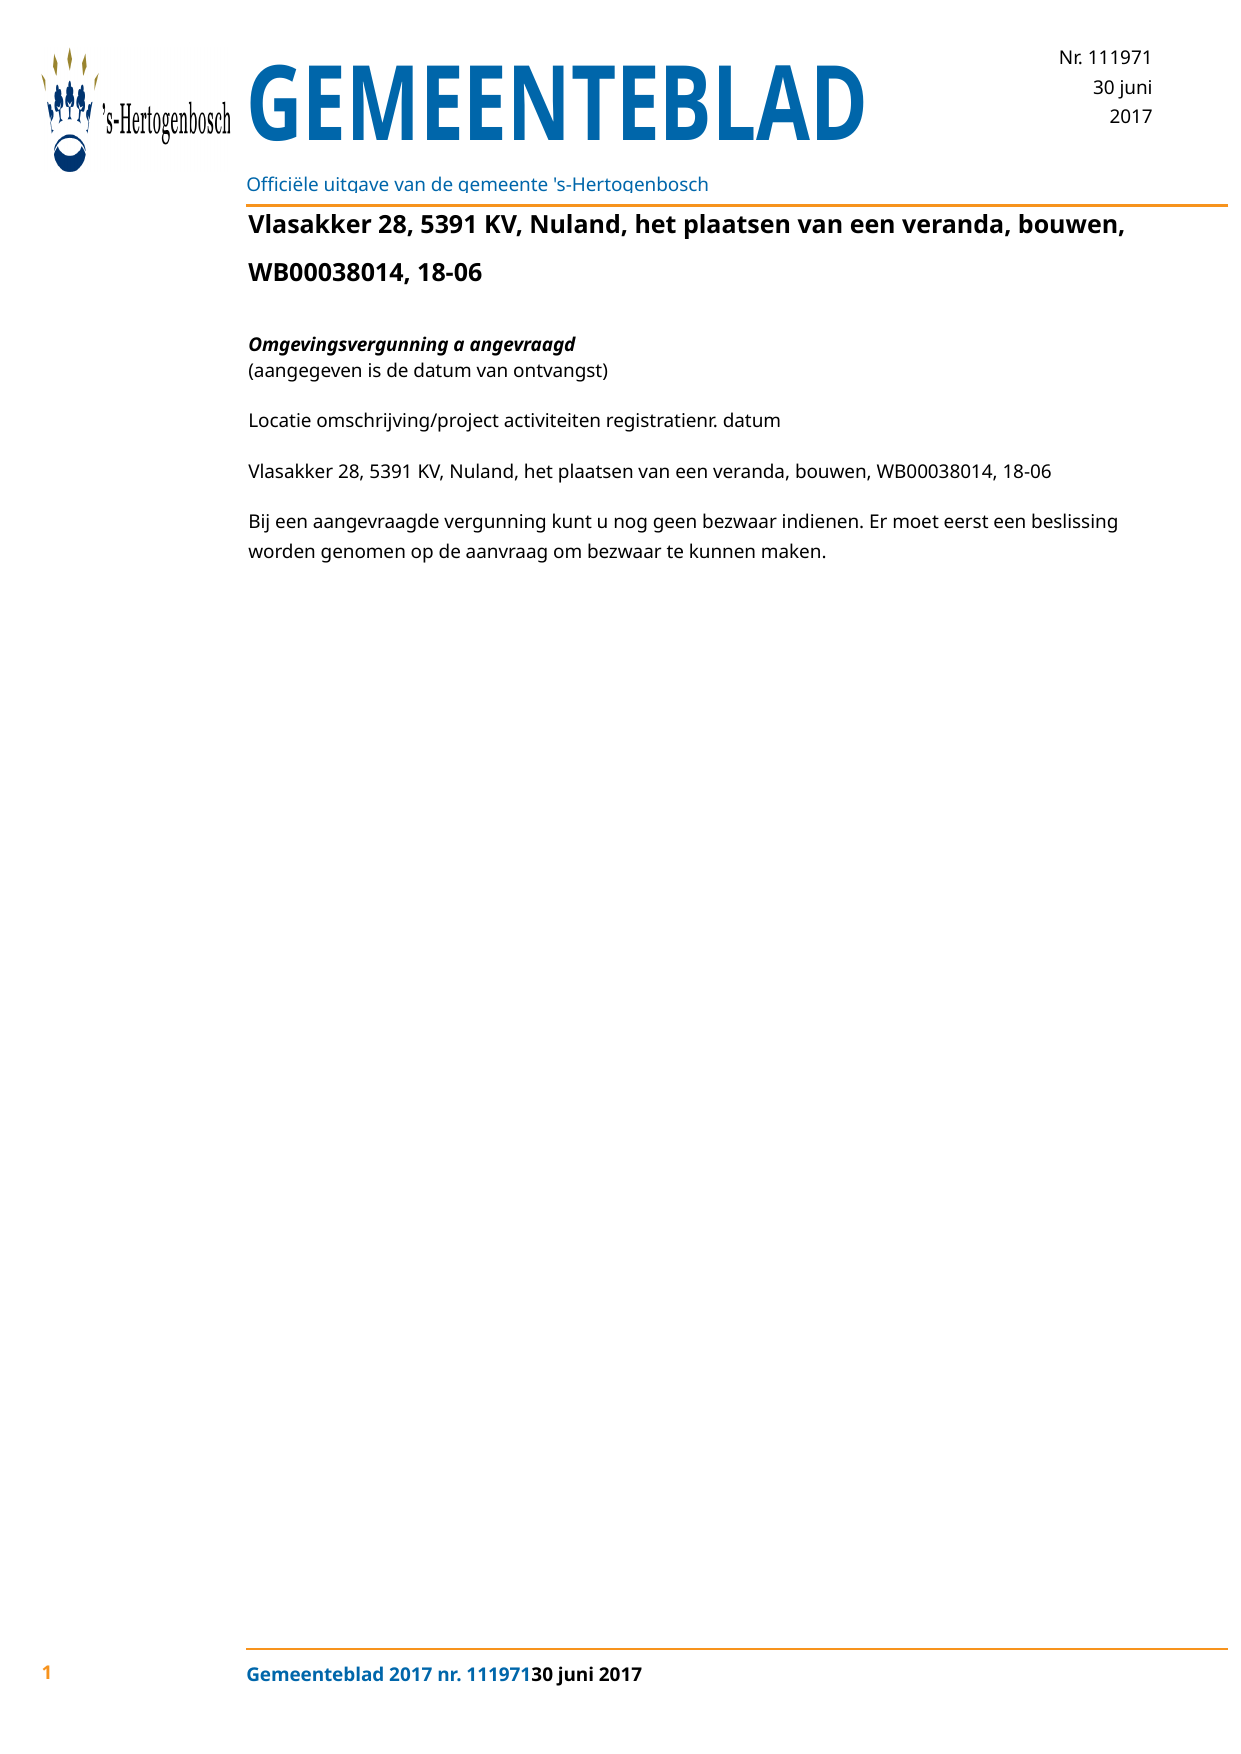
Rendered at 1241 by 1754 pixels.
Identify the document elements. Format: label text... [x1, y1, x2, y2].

text Locatie omschrijving/project activiteiten registratienr. datum [248, 408, 1152, 433]
text Bij een aangevraagde vergunning kunt u nog geen bezwaar indienen. Er moet eerst een beslissing worden genomen op de aanvraag om bezwaar te kunnen maken. [248, 508, 1152, 564]
text Vlasakker 28, 5391 KV, Nuland, het plaatsen van een veranda, bouwen, WB00038014, 18-06 [248, 458, 1152, 484]
text Omgevingsvergunning a angevraagd [248, 331, 1152, 357]
picture [41, 47, 231, 172]
text Vlasakker 28, 5391 KV, Nuland, het plaatsen van een veranda, bouwen, WB00038014, 18-06 [248, 207, 1152, 288]
text (aangegeven is de datum van ontvangst) [248, 357, 1152, 383]
